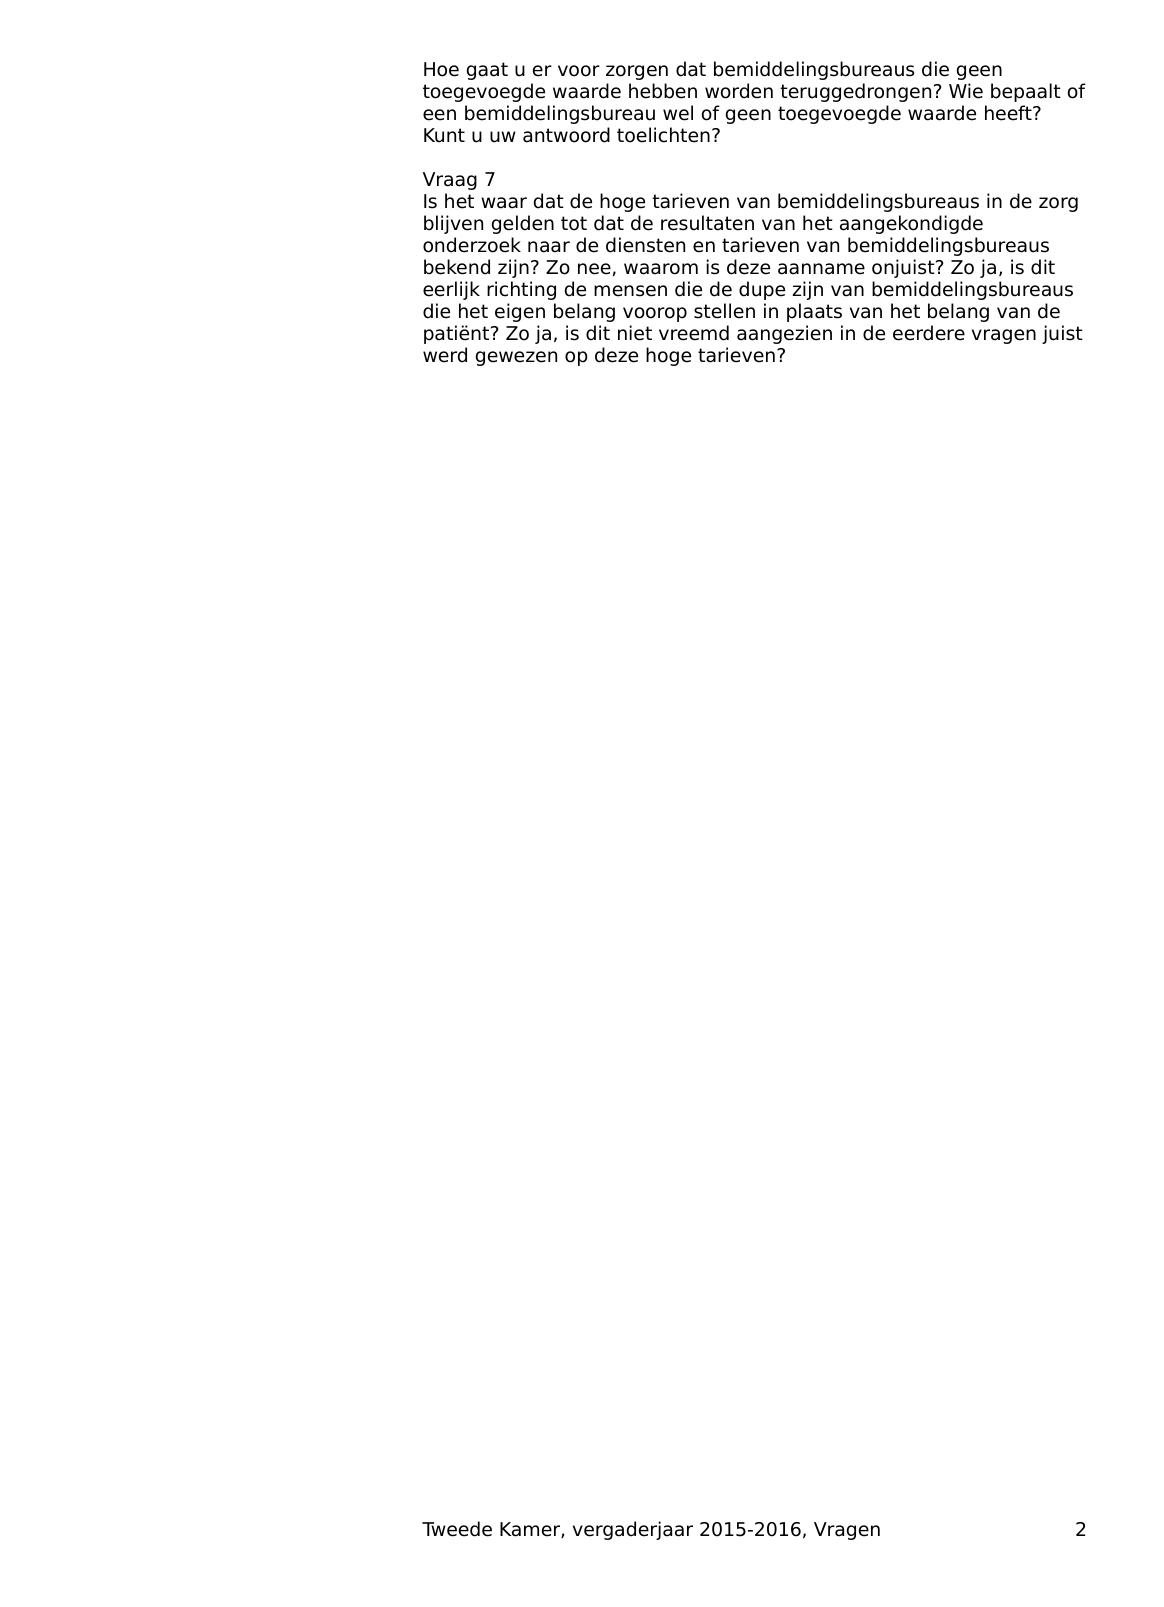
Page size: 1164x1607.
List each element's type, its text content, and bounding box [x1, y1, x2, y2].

text Is het waar dat de hoge tarieven van bemiddelingsbureaus in de zorg blijven gelden tot dat de resultaten van het aangekondigde onderzoek naar de diensten en tarieven van bemiddelingsbureaus bekend zijn? Zo nee, waarom is deze aanname onjuist? Zo ja, is dit eerlijk richting de mensen die de dupe zijn van bemiddelingsbureaus die het eigen belang voorop stellen in plaats van het belang van de patiënt? Zo ja, is dit niet vreemd aangezien in de eerdere vragen juist werd gewezen op deze hoge tarieven? [422, 191, 1087, 367]
text Vraag 7 [422, 169, 1087, 191]
text Hoe gaat u er voor zorgen dat bemiddelingsbureaus die geen toegevoegde waarde hebben worden teruggedrongen? Wie bepaalt of een bemiddelingsbureau wel of geen toegevoegde waarde heeft? Kunt u uw antwoord toelichten? [422, 59, 1087, 147]
